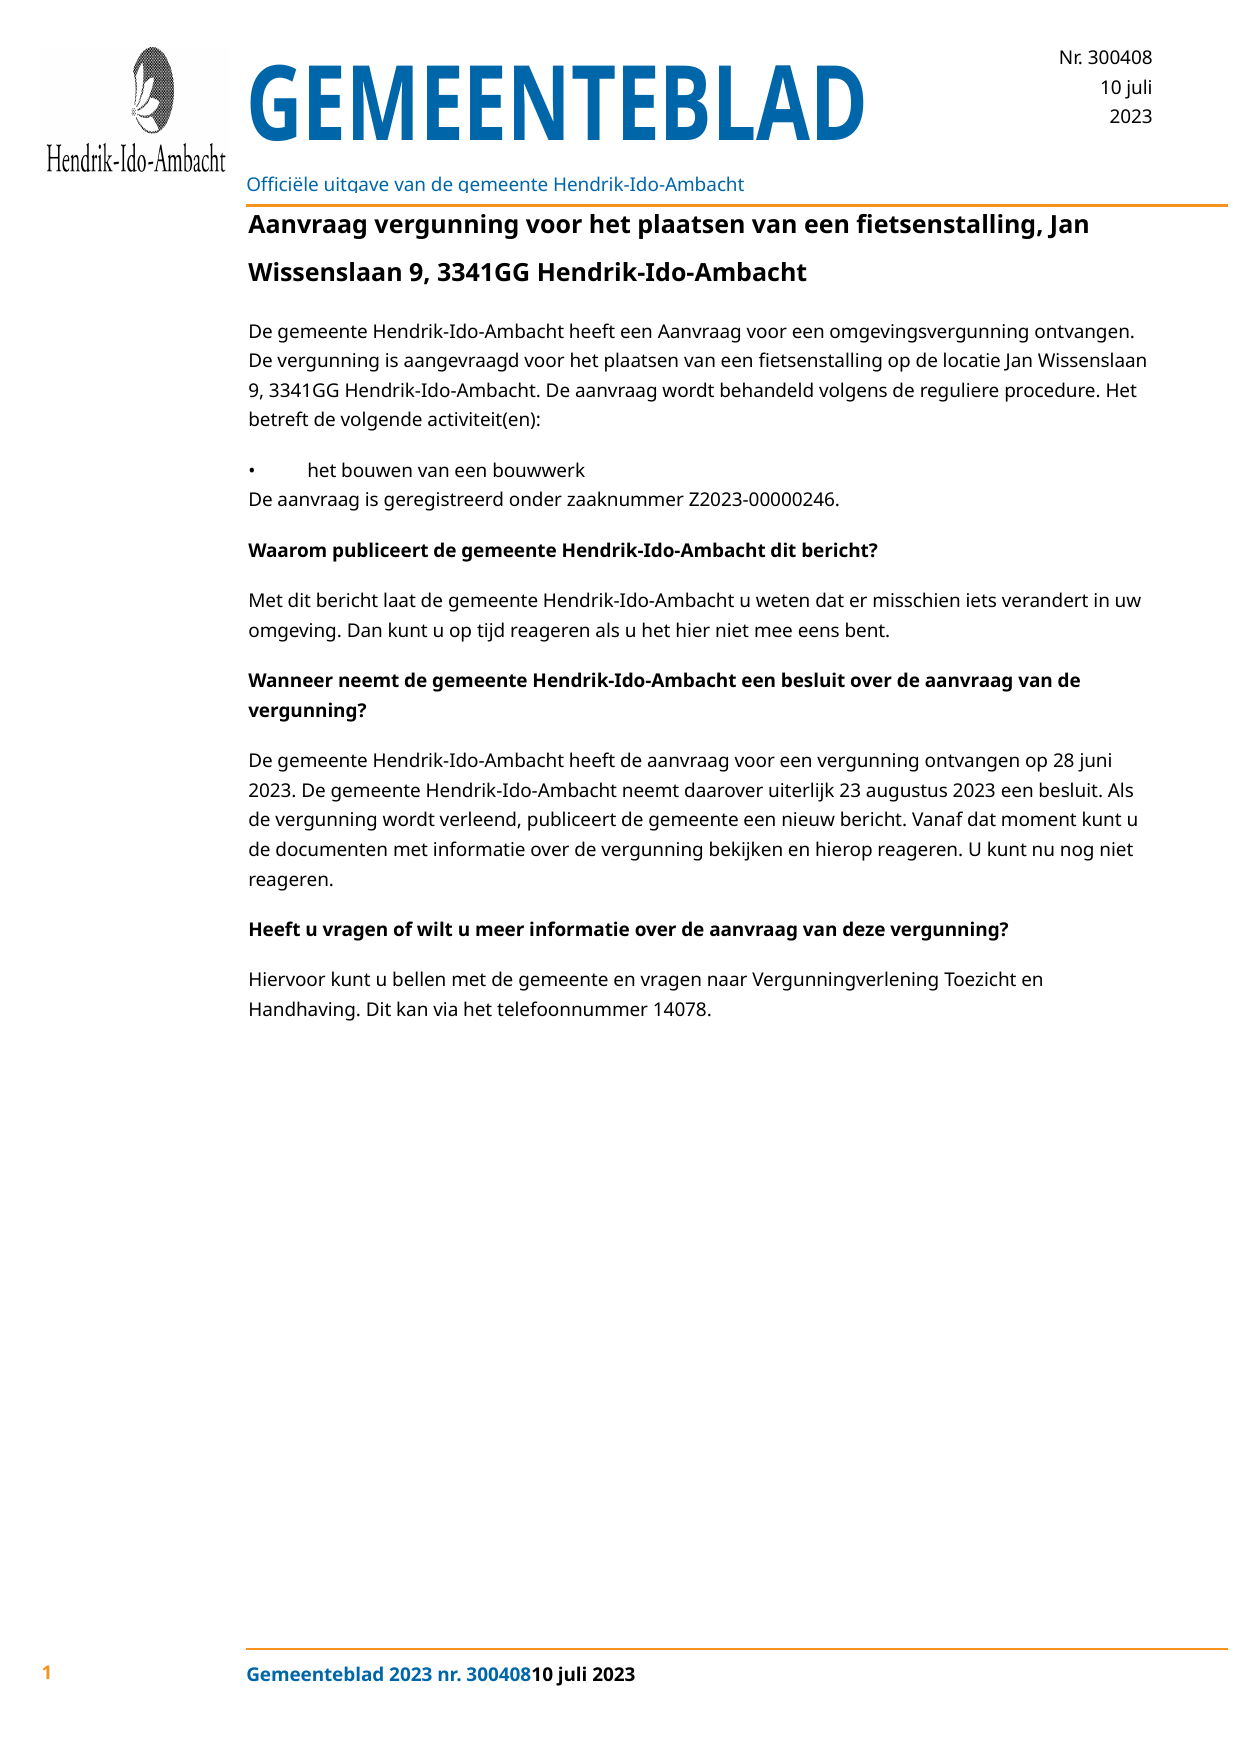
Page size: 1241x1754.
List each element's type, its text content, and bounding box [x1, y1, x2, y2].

picture [41, 47, 231, 172]
text Heeft u vragen of wilt u meer informatie over de aanvraag van deze vergunning? [248, 916, 1152, 942]
text De gemeente Hendrik-Ido-Ambacht heeft een Aanvraag voor een omgevingsvergunning ontvangen. De vergunning is aangevraagd voor het plaatsen van een fietsenstalling op de locatie Jan Wissenslaan 9, 3341GG Hendrik-Ido-Ambacht. De aanvraag wordt behandeld volgens de reguliere procedure. Het betreft de volgende activiteit(en): [248, 318, 1152, 432]
text De gemeente Hendrik-Ido-Ambacht heeft de aanvraag voor een vergunning ontvangen op 28 juni 2023. De gemeente Hendrik-Ido-Ambacht neemt daarover uiterlijk 23 augustus 2023 een besluit. Als de vergunning wordt verleend, publiceert de gemeente een nieuw bericht. Vanaf dat moment kunt u de documenten met informatie over de vergunning bekijken en hierop reageren. U kunt nu nog niet reageren. [248, 747, 1152, 892]
text Hiervoor kunt u bellen met de gemeente en vragen naar Vergunningverlening Toezicht en Handhaving. Dit kan via het telefoonnummer 14078. [248, 967, 1152, 1022]
list het bouwen van een bouwwerk [248, 457, 1152, 483]
text Wanneer neemt de gemeente Hendrik-Ido-Ambacht een besluit over de aanvraag van de vergunning? [248, 667, 1152, 723]
text Waarom publiceert de gemeente Hendrik-Ido-Ambacht dit bericht? [248, 537, 1152, 563]
text De aanvraag is geregistreerd onder zaaknummer Z2023-00000246. [248, 487, 1152, 512]
text Met dit bericht laat de gemeente Hendrik-Ido-Ambacht u weten dat er misschien iets verandert in uw omgeving. Dan kunt u op tijd reageren als u het hier niet mee eens bent. [248, 587, 1152, 643]
text Aanvraag vergunning voor het plaatsen van een fietsenstalling, Jan Wissenslaan 9, 3341GG Hendrik-Ido-Ambacht [248, 207, 1152, 288]
